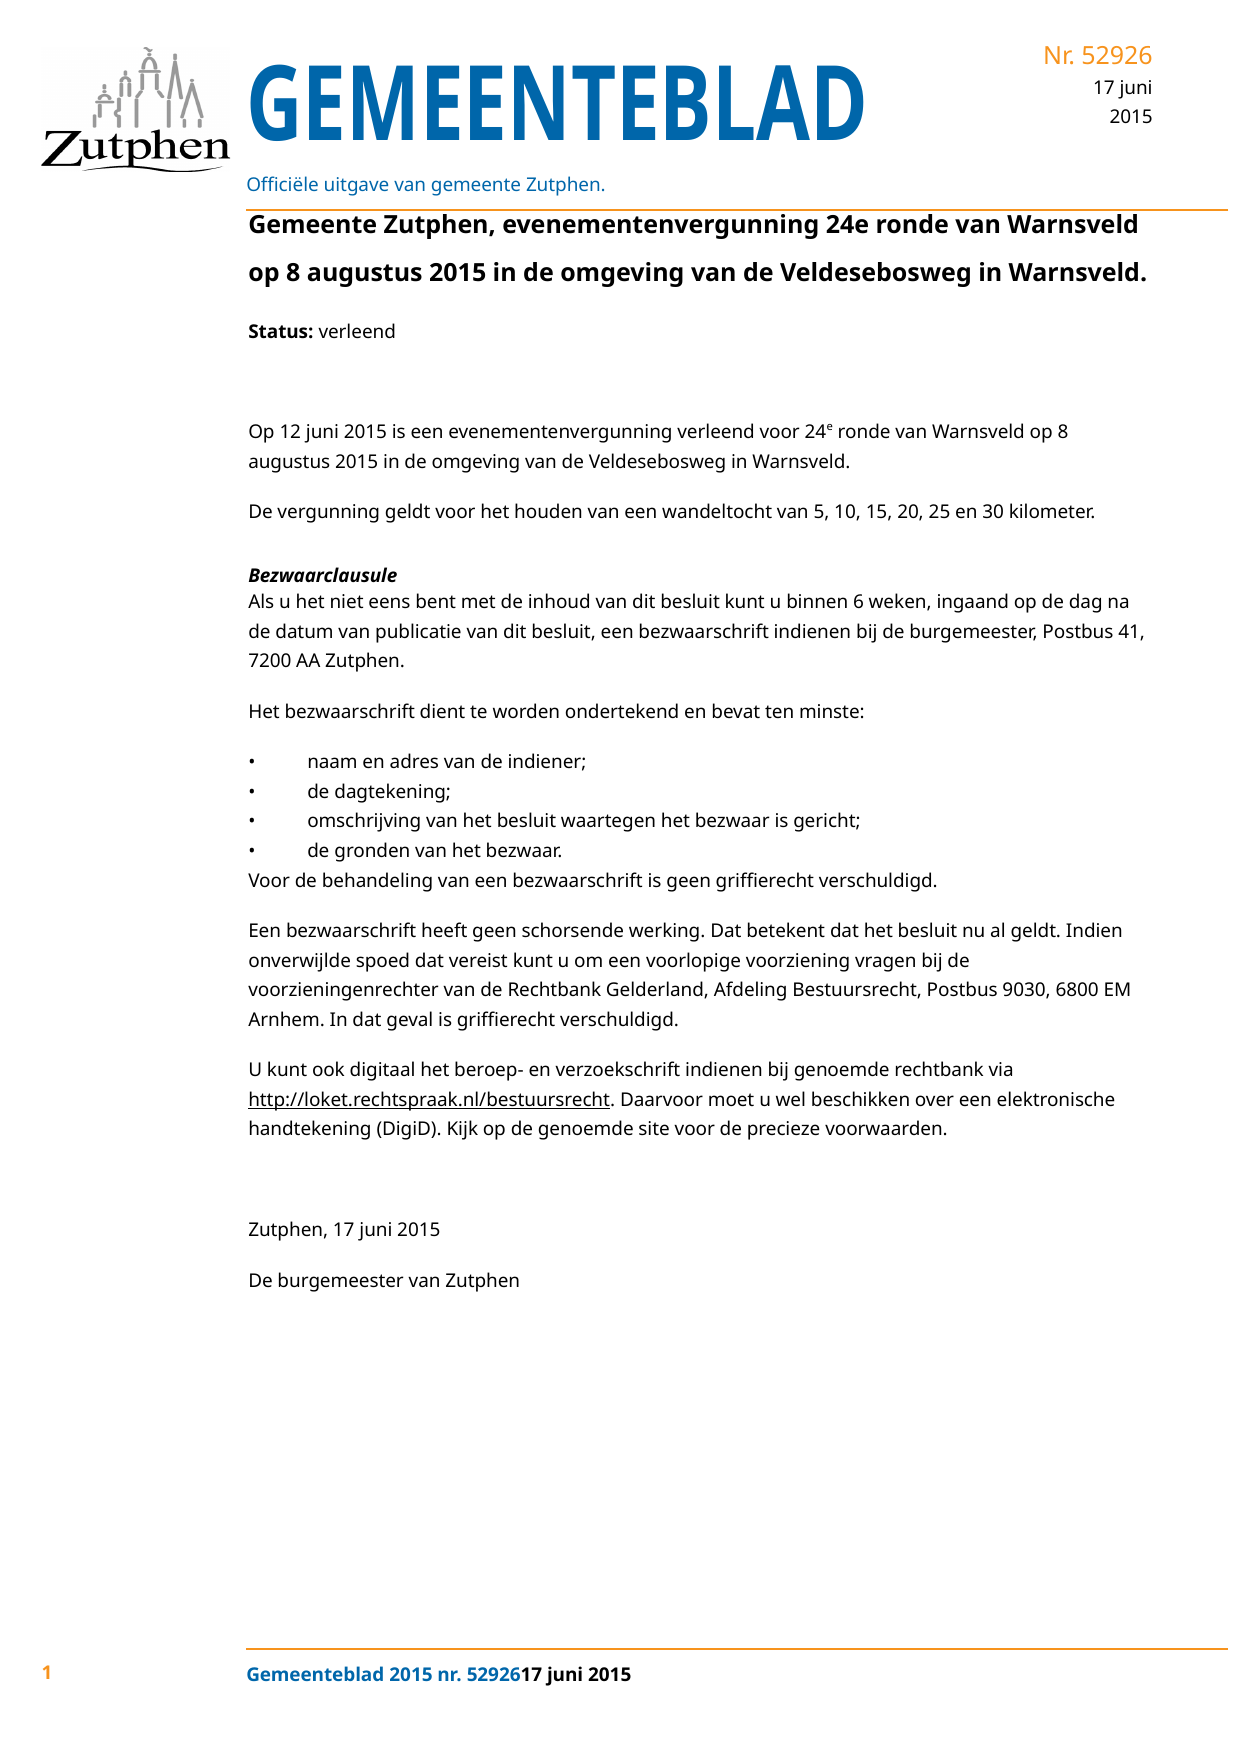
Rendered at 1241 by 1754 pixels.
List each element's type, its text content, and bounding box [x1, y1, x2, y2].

text De vergunning geldt voor het houden van een wandeltocht van 5, 10, 15, 20, 25 en 30 kilometer. [248, 499, 1152, 524]
text Een bezwaarschrift heeft geen schorsende werking. Dat betekent dat het besluit nu al geldt. Indien onverwijlde spoed dat vereist kunt u om een voorlopige voorziening vragen bij de voorzieningenrechter van de Rechtbank Gelderland, Afdeling Bestuursrecht, Postbus 9030, 6800 EM Arnhem. In dat geval is griffierecht verschuldigd. [248, 917, 1152, 1032]
list naam en adres van de indiener; [248, 748, 1152, 774]
text Het bezwaarschrift dient te worden ondertekend en bevat ten minste: [248, 698, 1152, 724]
list de dagtekening; [248, 778, 1152, 804]
picture [41, 47, 231, 172]
text Status: verleend [248, 318, 1152, 344]
text Als u het niet eens bent met de inhoud van dit besluit kunt u binnen 6 weken, ingaand op de dag na de datum van publicatie van dit besluit, een bezwaarschrift indienen bij de burgemeester, Postbus 41, 7200 AA Zutphen. [248, 588, 1152, 673]
text Zutphen, 17 juni 2015 [248, 1216, 1152, 1242]
text Op 12 juni 2015 is een evenementenvergunning verleend voor 24e ronde van Warnsveld op 8 augustus 2015 in de omgeving van de Veldesebosweg in Warnsveld. [248, 419, 1152, 474]
text U kunt ook digitaal het beroep- en verzoekschrift indienen bij genoemde rechtbank via http://loket.rechtspraak.nl/bestuursrecht. Daarvoor moet u wel beschikken over een elektronische handtekening (DigiD). Kijk op de genoemde site voor de precieze voorwaarden. [248, 1056, 1152, 1141]
list de gronden van het bezwaar. [248, 837, 1152, 863]
list omschrijving van het besluit waartegen het bezwaar is gericht; [248, 808, 1152, 833]
text Gemeente Zutphen, evenementenvergunning 24e ronde van Warnsveld op 8 augustus 2015 in de omgeving van de Veldesebosweg in Warnsveld. [248, 211, 1152, 288]
text De burgemeester van Zutphen [248, 1267, 1152, 1292]
text Voor de behandeling van een bezwaarschrift is geen griffierecht verschuldigd. [248, 867, 1152, 892]
text Bezwaarclausule [248, 563, 1152, 588]
